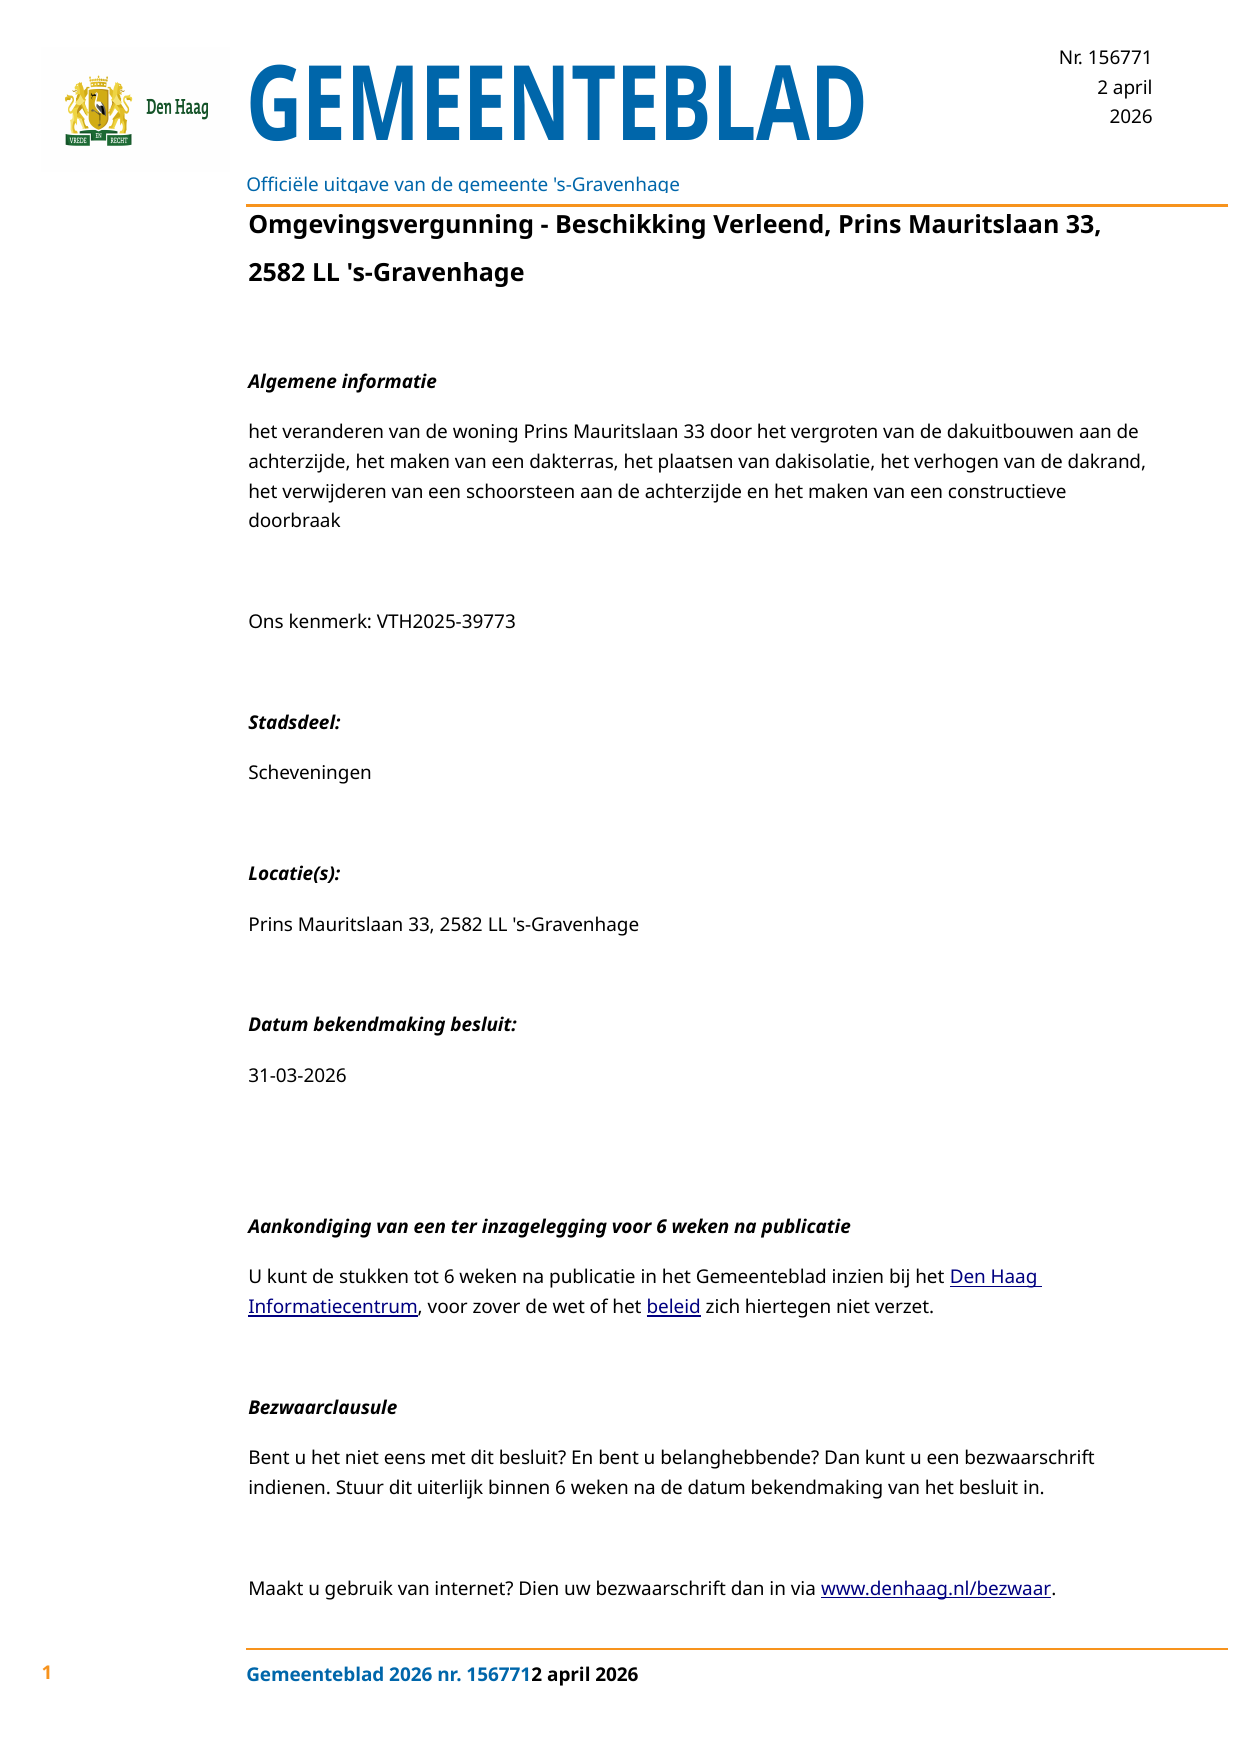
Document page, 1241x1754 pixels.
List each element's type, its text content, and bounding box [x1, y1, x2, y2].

text het veranderen van de woning Prins Mauritslaan 33 door het vergroten van de dakuitbouwen aan de achterzijde, het maken van een dakterras, het plaatsen van dakisolatie, het verhogen van de dakrand, het verwijderen van een schoorsteen aan de achterzijde en het maken van een constructieve doorbraak [248, 419, 1152, 533]
text Ons kenmerk: VTH2025-39773 [248, 608, 1152, 634]
text Prins Mauritslaan 33, 2582 LL 's-Gravenhage [248, 911, 1152, 937]
text Bezwaarclausule [248, 1394, 1152, 1420]
text Locatie(s): [248, 860, 1152, 886]
text Omgevingsvergunning - Beschikking Verleend, Prins Mauritslaan 33, 2582 LL 's-Gravenhage [248, 207, 1152, 288]
text Stadsdeel: [248, 709, 1152, 735]
text Algemene informatie [248, 368, 1152, 394]
text U kunt de stukken tot 6 weken na publicatie in het Gemeenteblad inzien bij het Den Haag Informatiecentrum, voor zover de wet of het beleid zich hiertegen niet verzet. [248, 1264, 1152, 1319]
text 31-03-2026 [248, 1062, 1152, 1088]
text Bent u het niet eens met dit besluit? En bent u belanghebbende? Dan kunt u een bezwaarschrift indienen. Stuur dit uiterlijk binnen 6 weken na de datum bekendmaking van het besluit in. [248, 1444, 1152, 1500]
text Aankondiging van een ter inzagelegging voor 6 weken na publicatie [248, 1213, 1152, 1239]
text Scheveningen [248, 759, 1152, 785]
text Maakt u gebruik van internet? Dien uw bezwaarschrift dan in via www.denhaag.nl/bezwaar. [248, 1575, 1152, 1601]
picture [41, 47, 231, 172]
text Datum bekendmaking besluit: [248, 1012, 1152, 1037]
